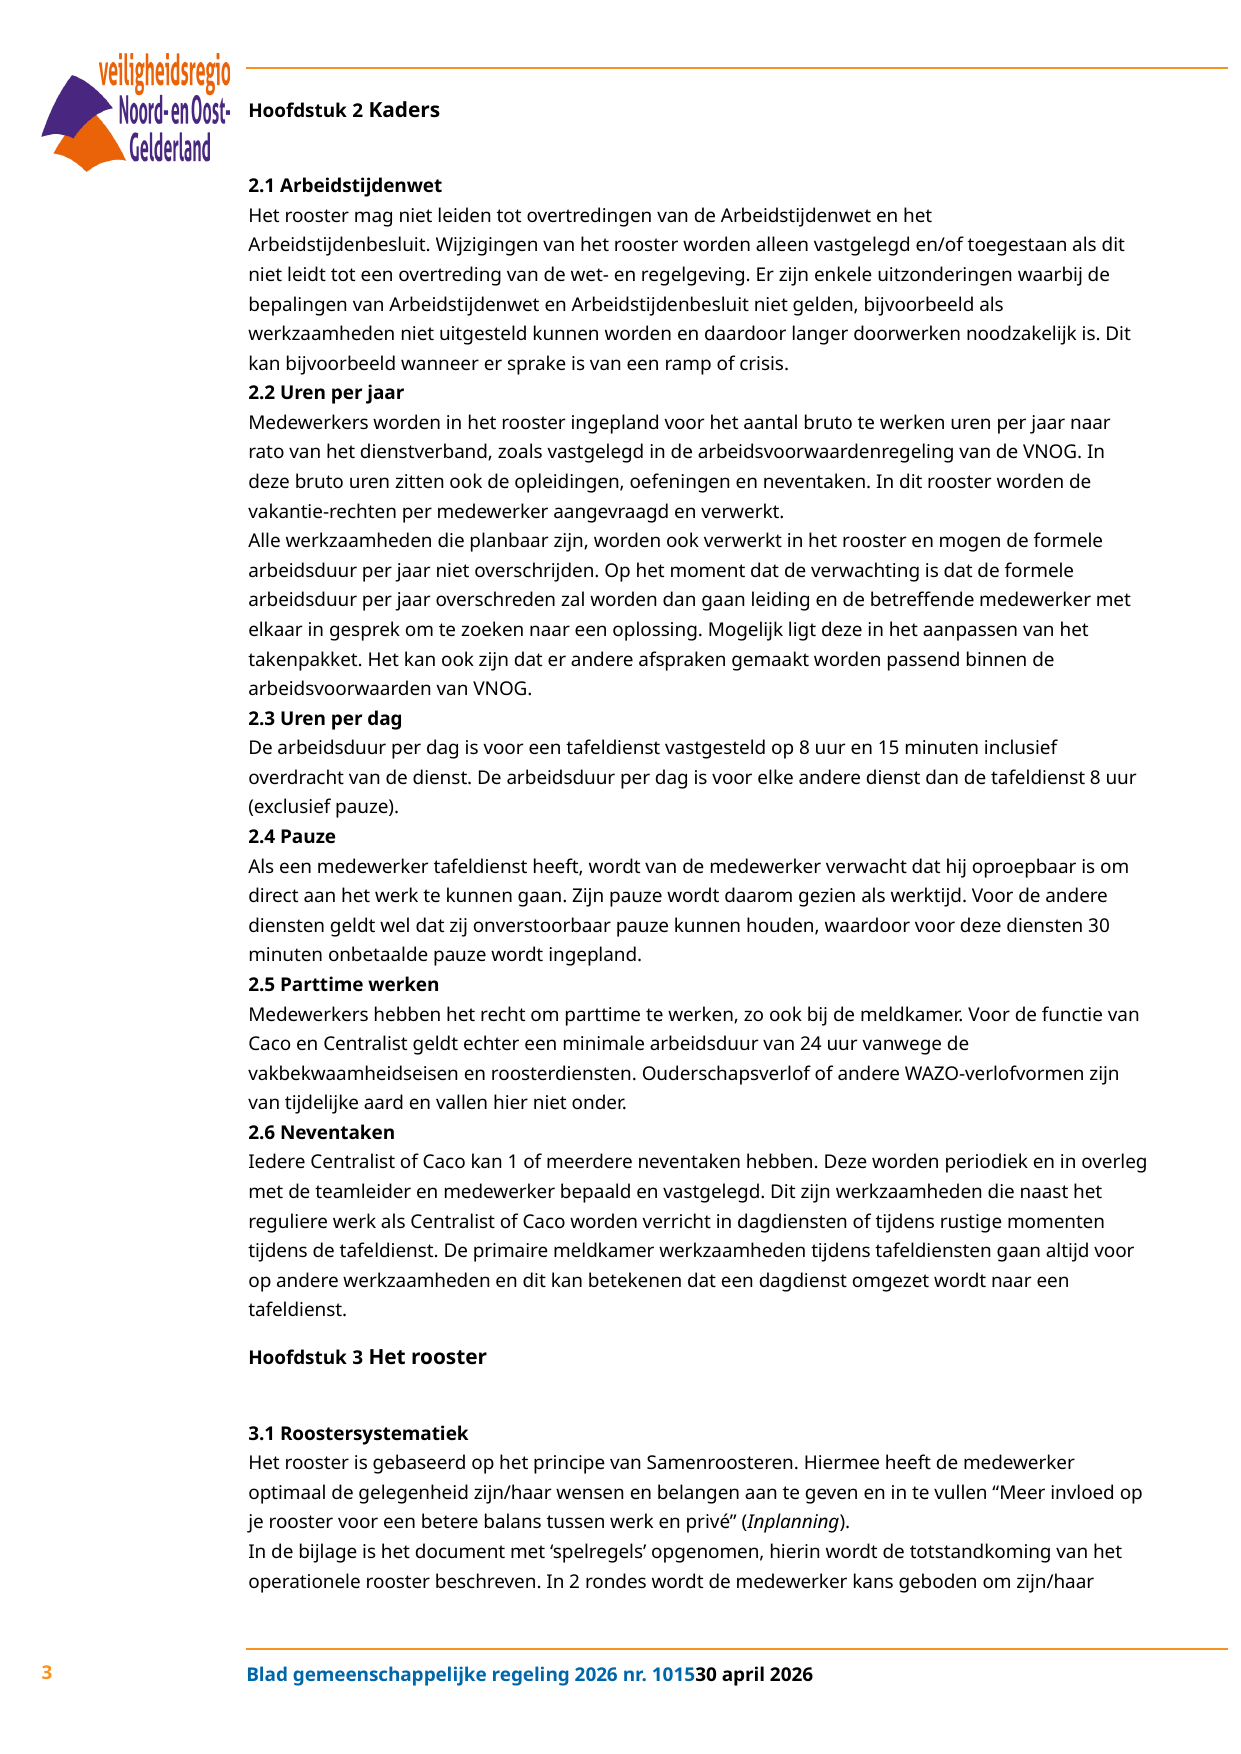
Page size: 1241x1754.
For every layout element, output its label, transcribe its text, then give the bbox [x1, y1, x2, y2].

text Alle werkzaamheden die planbaar zijn, worden ook verwerkt in het rooster en mogen de formele arbeidsduur per jaar niet overschrijden. Op het moment dat de verwachting is dat de formele arbeidsduur per jaar overschreden zal worden dan gaan leiding en de betreffende medewerker met elkaar in gesprek om te zoeken naar een oplossing. Mogelijk ligt deze in het aanpassen van het takenpakket. Het kan ook zijn dat er andere afspraken gemaakt worden passend binnen de arbeidsvoorwaarden van VNOG. [248, 527, 1152, 701]
text Hoofdstuk 3 Het rooster [248, 1342, 1152, 1371]
text De arbeidsduur per dag is voor een tafeldienst vastgesteld op 8 uur en 15 minuten inclusief overdracht van de dienst. De arbeidsduur per dag is voor elke andere dienst dan de tafeldienst 8 uur (exclusief pauze). [248, 734, 1152, 819]
text 2.5 Parttime werken [248, 971, 1152, 997]
text Arbeidstijdenbesluit. Wijzigingen van het rooster worden alleen vastgelegd en/of toegestaan als dit niet leidt tot een overtreding van de wet- en regelgeving. Er zijn enkele uitzonderingen waarbij de bepalingen van Arbeidstijdenwet en Arbeidstijdenbesluit niet gelden, bijvoorbeeld als werkzaamheden niet uitgesteld kunnen worden en daardoor langer doorwerken noodzakelijk is. Dit kan bijvoorbeeld wanneer er sprake is van een ramp of crisis. [248, 232, 1152, 376]
text Hoofdstuk 2 Kaders [248, 95, 1152, 123]
text 2.2 Uren per jaar [248, 379, 1152, 405]
picture [41, 47, 231, 172]
text Als een medewerker tafeldienst heeft, wordt van de medewerker verwacht dat hij oproepbaar is om direct aan het werk te kunnen gaan. Zijn pauze wordt daarom gezien als werktijd. Voor de andere diensten geldt wel dat zij onverstoorbaar pauze kunnen houden, waardoor voor deze diensten 30 minuten onbetaalde pauze wordt ingepland. [248, 853, 1152, 967]
text Medewerkers worden in het rooster ingepland voor het aantal bruto te werken uren per jaar naar rato van het dienstverband, zoals vastgelegd in de arbeidsvoorwaardenregeling van de VNOG. In deze bruto uren zitten ook de opleidingen, oefeningen en neventaken. In dit rooster worden de vakantie-rechten per medewerker aangevraagd en verwerkt. [248, 409, 1152, 524]
text 3.1 Roostersystematiek [248, 1420, 1152, 1446]
text Medewerkers hebben het recht om parttime te werken, zo ook bij de meldkamer. Voor de functie van Caco en Centralist geldt echter een minimale arbeidsduur van 24 uur vanwege de vakbekwaamheidseisen en roosterdiensten. Ouderschapsverlof of andere WAZO-verlofvormen zijn van tijdelijke aard en vallen hier niet onder. [248, 1001, 1152, 1115]
text 2.6 Neventaken [248, 1119, 1152, 1145]
text In de bijlage is het document met ‘spelregels’ opgenomen, hierin wordt de totstandkoming van het operationele rooster beschreven. In 2 rondes wordt de medewerker kans geboden om zijn/haar [248, 1538, 1152, 1594]
text 2.1 Arbeidstijdenwet [248, 172, 1152, 198]
text Het rooster is gebaseerd op het principe van Samenroosteren. Hiermee heeft de medewerker optimaal de gelegenheid zijn/haar wensen en belangen aan te geven en in te vullen “Meer invloed op je rooster voor een betere balans tussen werk en privé” (Inplanning). [248, 1449, 1152, 1534]
text 2.3 Uren per dag [248, 705, 1152, 731]
text 2.4 Pauze [248, 823, 1152, 849]
text Iedere Centralist of Caco kan 1 of meerdere neventaken hebben. Deze worden periodiek en in overleg met de teamleider en medewerker bepaald en vastgelegd. Dit zijn werkzaamheden die naast het reguliere werk als Centralist of Caco worden verricht in dagdiensten of tijdens rustige momenten tijdens de tafeldienst. De primaire meldkamer werkzaamheden tijdens tafeldiensten gaan altijd voor op andere werkzaamheden en dit kan betekenen dat een dagdienst omgezet wordt naar een tafeldienst. [248, 1149, 1152, 1322]
text Het rooster mag niet leiden tot overtredingen van de Arbeidstijdenwet en het [248, 202, 1152, 228]
